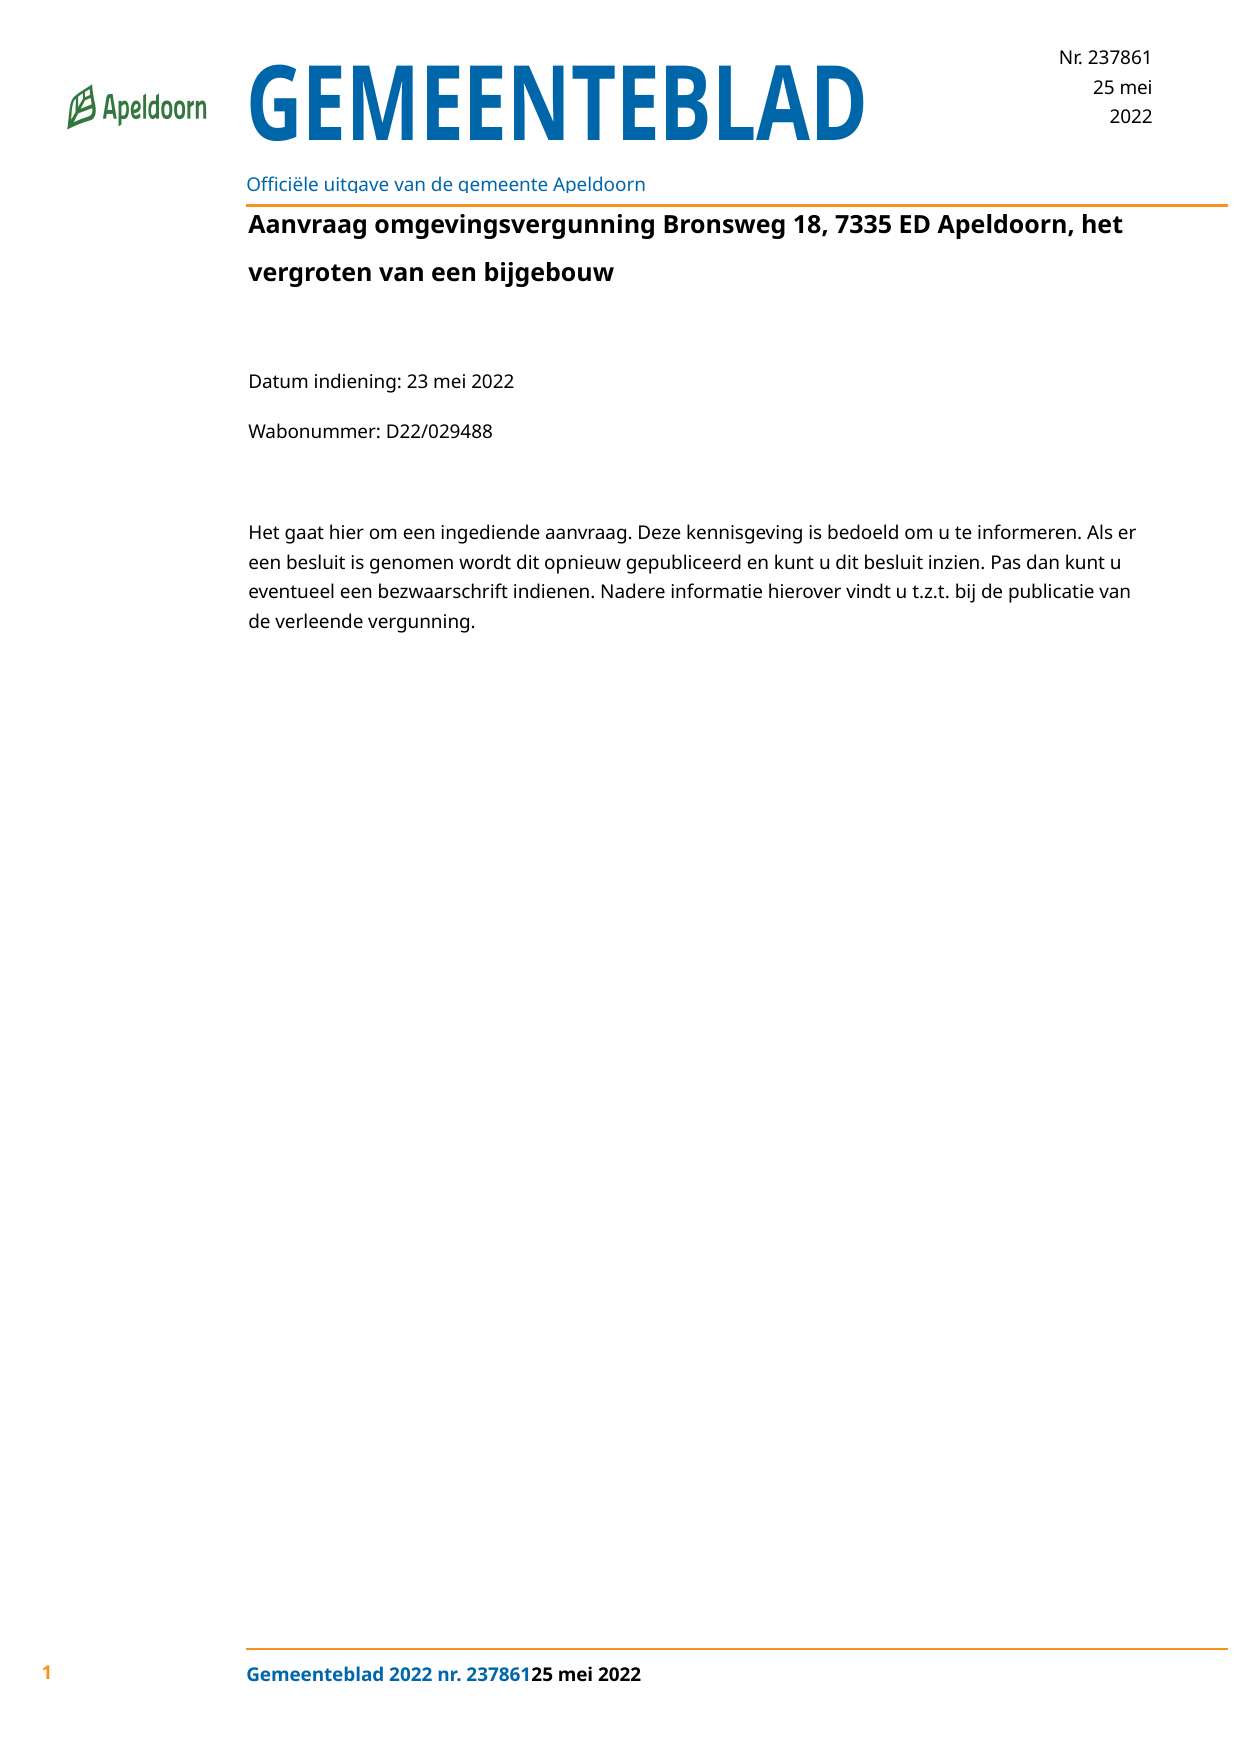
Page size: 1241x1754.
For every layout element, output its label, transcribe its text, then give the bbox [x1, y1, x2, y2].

text Datum indiening: 23 mei 2022 [248, 368, 1152, 394]
picture [41, 47, 231, 172]
text Wabonummer: D22/029488 [248, 419, 1152, 444]
text Het gaat hier om een ingediende aanvraag. Deze kennisgeving is bedoeld om u te informeren. Als er een besluit is genomen wordt dit opnieuw gepubliceerd en kunt u dit besluit inzien. Pas dan kunt u eventueel een bezwaarschrift indienen. Nadere informatie hierover vindt u t.z.t. bij de publicatie van de verleende vergunning. [248, 519, 1152, 634]
text Aanvraag omgevingsvergunning Bronsweg 18, 7335 ED Apeldoorn, het vergroten van een bijgebouw [248, 207, 1152, 288]
